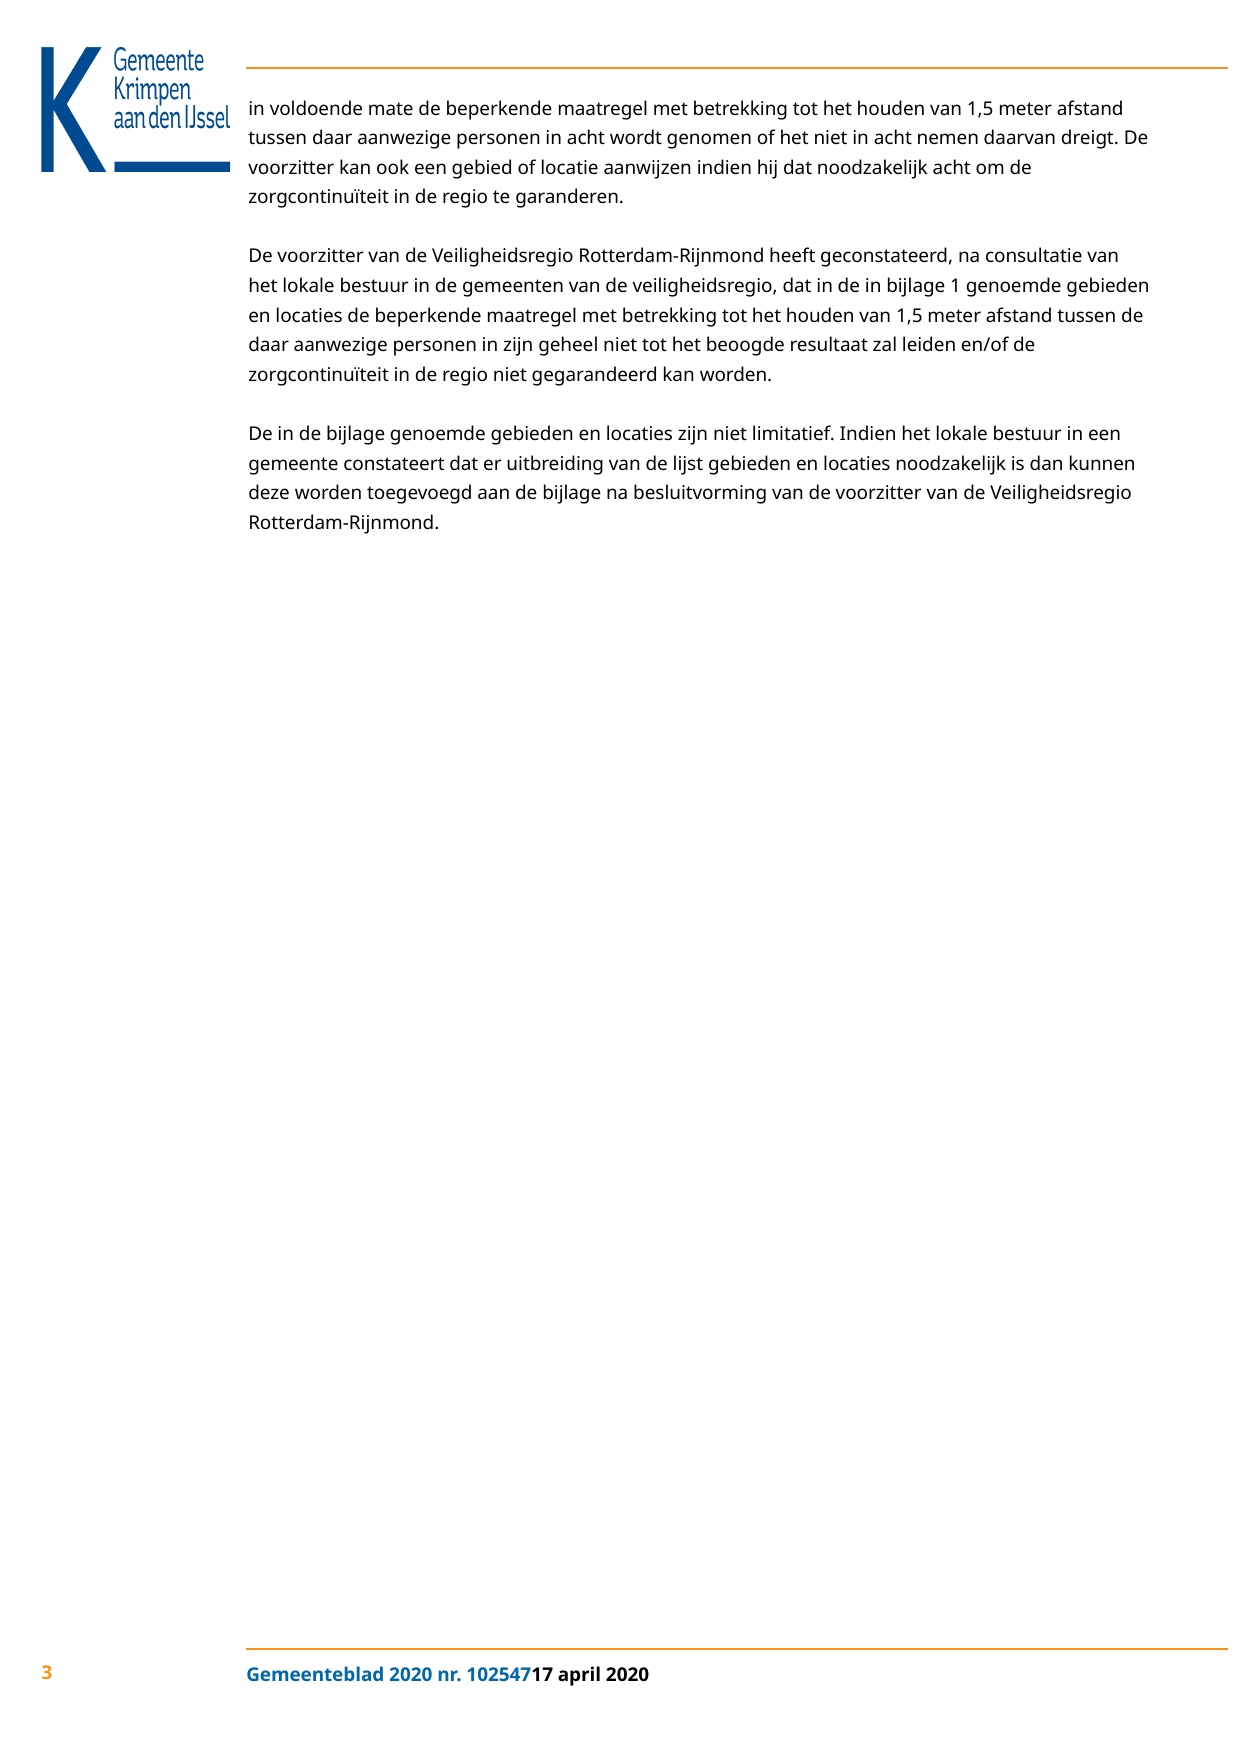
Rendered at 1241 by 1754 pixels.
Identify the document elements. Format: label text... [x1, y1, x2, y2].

text De in de bijlage genoemde gebieden en locaties zijn niet limitatief. Indien het lokale bestuur in een gemeente constateert dat er uitbreiding van de lijst gebieden en locaties noodzakelijk is dan kunnen deze worden toegevoegd aan de bijlage na besluitvorming van de voorzitter van de Veiligheidsregio Rotterdam-Rijnmond. [248, 420, 1152, 535]
text in voldoende mate de beperkende maatregel met betrekking tot het houden van 1,5 meter afstand tussen daar aanwezige personen in acht wordt genomen of het niet in acht nemen daarvan dreigt. De voorzitter kan ook een gebied of locatie aanwijzen indien hij dat noodzakelijk acht om de zorgcontinuïteit in de regio te garanderen. [248, 95, 1152, 209]
picture [41, 47, 231, 172]
text De voorzitter van de Veiligheidsregio Rotterdam-Rijnmond heeft geconstateerd, na consultatie van het lokale bestuur in de gemeenten van de veiligheidsregio, dat in de in bijlage 1 genoemde gebieden en locaties de beperkende maatregel met betrekking tot het houden van 1,5 meter afstand tussen de daar aanwezige personen in zijn geheel niet tot het beoogde resultaat zal leiden en/of de zorgcontinuïteit in de regio niet gegarandeerd kan worden. [248, 243, 1152, 387]
